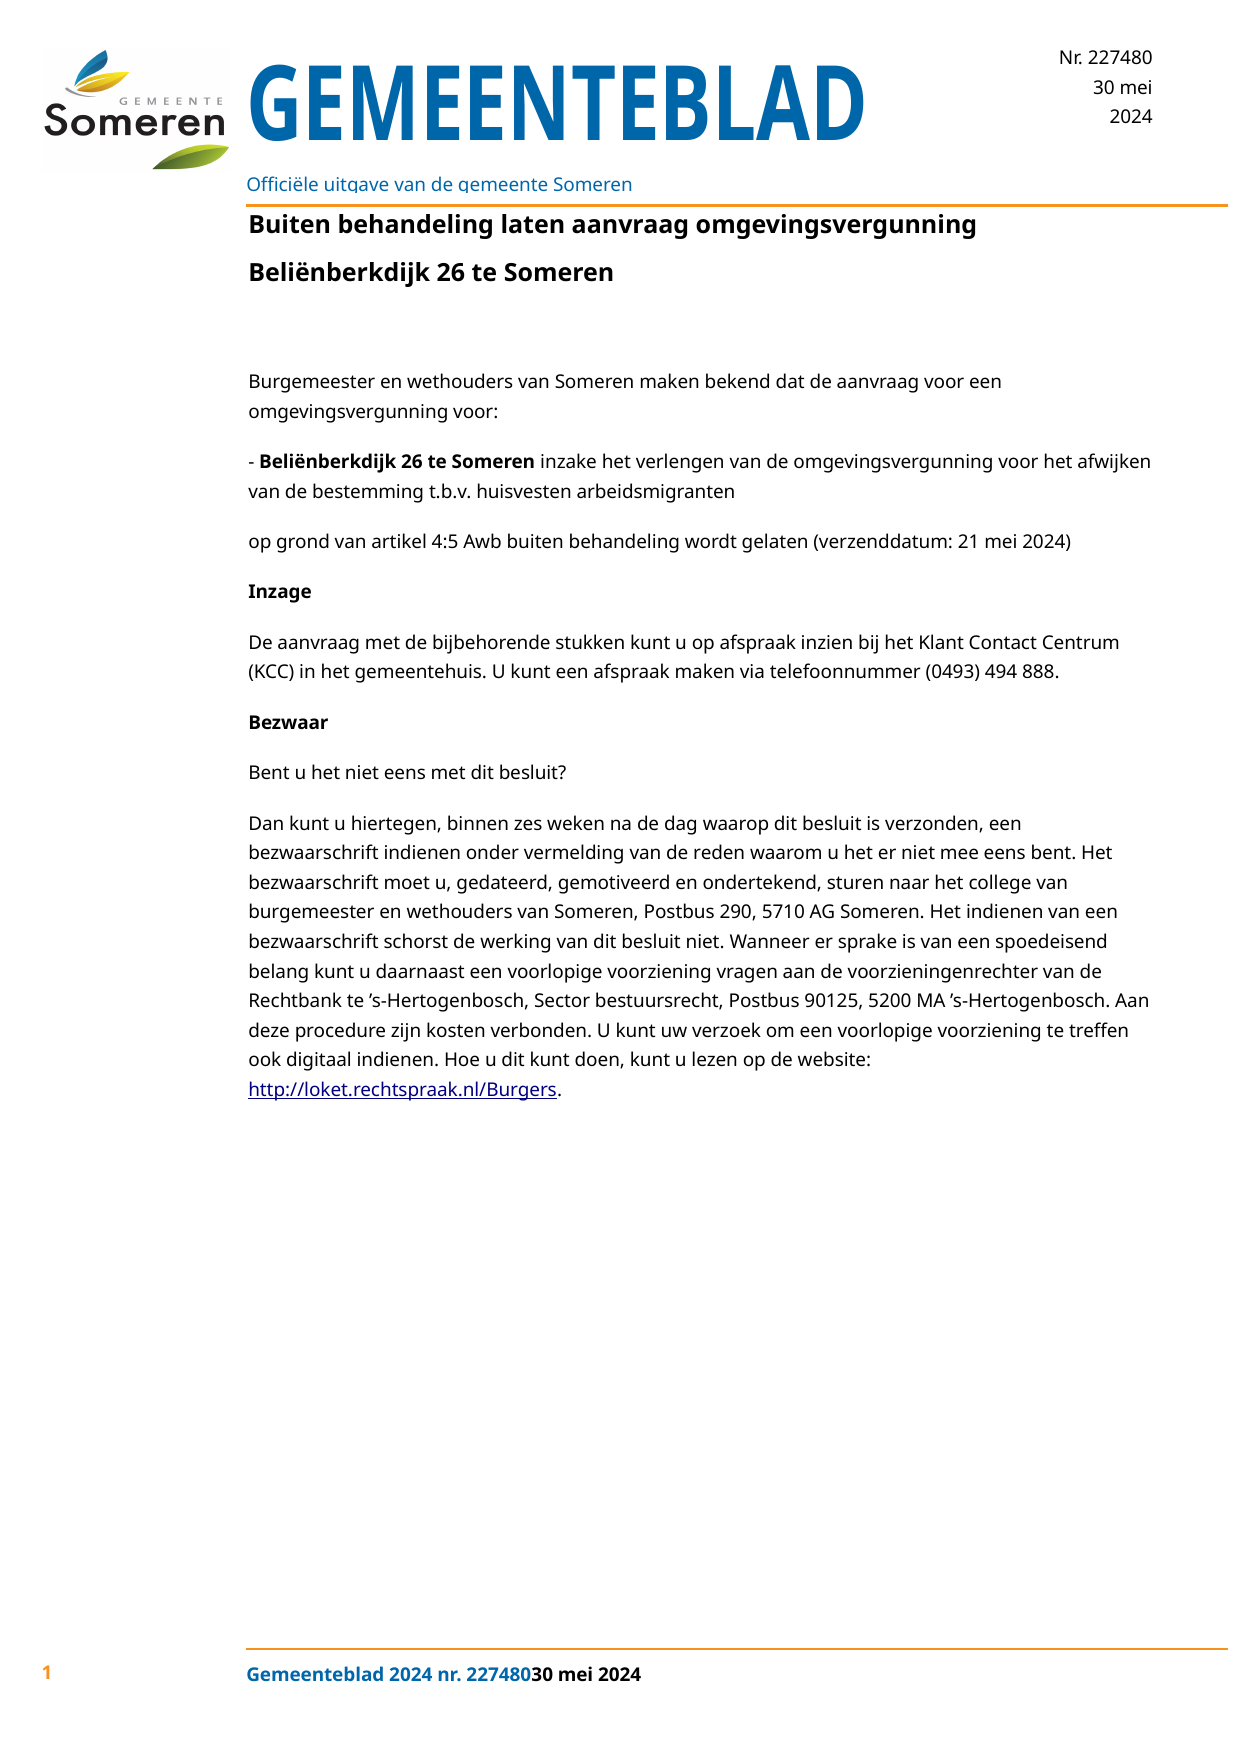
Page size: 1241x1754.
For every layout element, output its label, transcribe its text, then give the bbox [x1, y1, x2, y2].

text Bent u het niet eens met dit besluit? [248, 759, 1152, 785]
text Inzage [248, 579, 1152, 604]
text De aanvraag met de bijbehorende stukken kunt u op afspraak inzien bij het Klant Contact Centrum (KCC) in het gemeentehuis. U kunt een afspraak maken via telefoonnummer (0493) 494 888. [248, 629, 1152, 684]
text op grond van artikel 4:5 Awb buiten behandeling wordt gelaten (verzenddatum: 21 mei 2024) [248, 528, 1152, 554]
text Buiten behandeling laten aanvraag omgevingsvergunning Beliënberkdijk 26 te Someren [248, 207, 1152, 288]
text Bezwaar [248, 709, 1152, 735]
text - Beliënberkdijk 26 te Someren inzake het verlengen van de omgevingsvergunning voor het afwijken van de bestemming t.b.v. huisvesten arbeidsmigranten [248, 448, 1152, 504]
text Burgemeester en wethouders van Someren maken bekend dat de aanvraag voor een omgevingsvergunning voor: [248, 368, 1152, 424]
text Dan kunt u hiertegen, binnen zes weken na de dag waarop dit besluit is verzonden, een bezwaarschrift indienen onder vermelding van de reden waarom u het er niet mee eens bent. Het bezwaarschrift moet u, gedateerd, gemotiveerd en ondertekend, sturen naar het college van burgemeester en wethouders van Someren, Postbus 290, 5710 AG Someren. Het indienen van een bezwaarschrift schorst de werking van dit besluit niet. Wanneer er sprake is van een spoedeisend belang kunt u daarnaast een voorlopige voorziening vragen aan de voorzieningenrechter van de Rechtbank te ’s-Hertogenbosch, Sector bestuursrecht, Postbus 90125, 5200 MA ’s-Hertogenbosch. Aan deze procedure zijn kosten verbonden. U kunt uw verzoek om een voorlopige voorziening te treffen ook digitaal indienen. Hoe u dit kunt doen, kunt u lezen op de website: http://loket.rechtspraak.nl/Burgers. [248, 810, 1152, 1102]
picture [41, 47, 231, 172]
